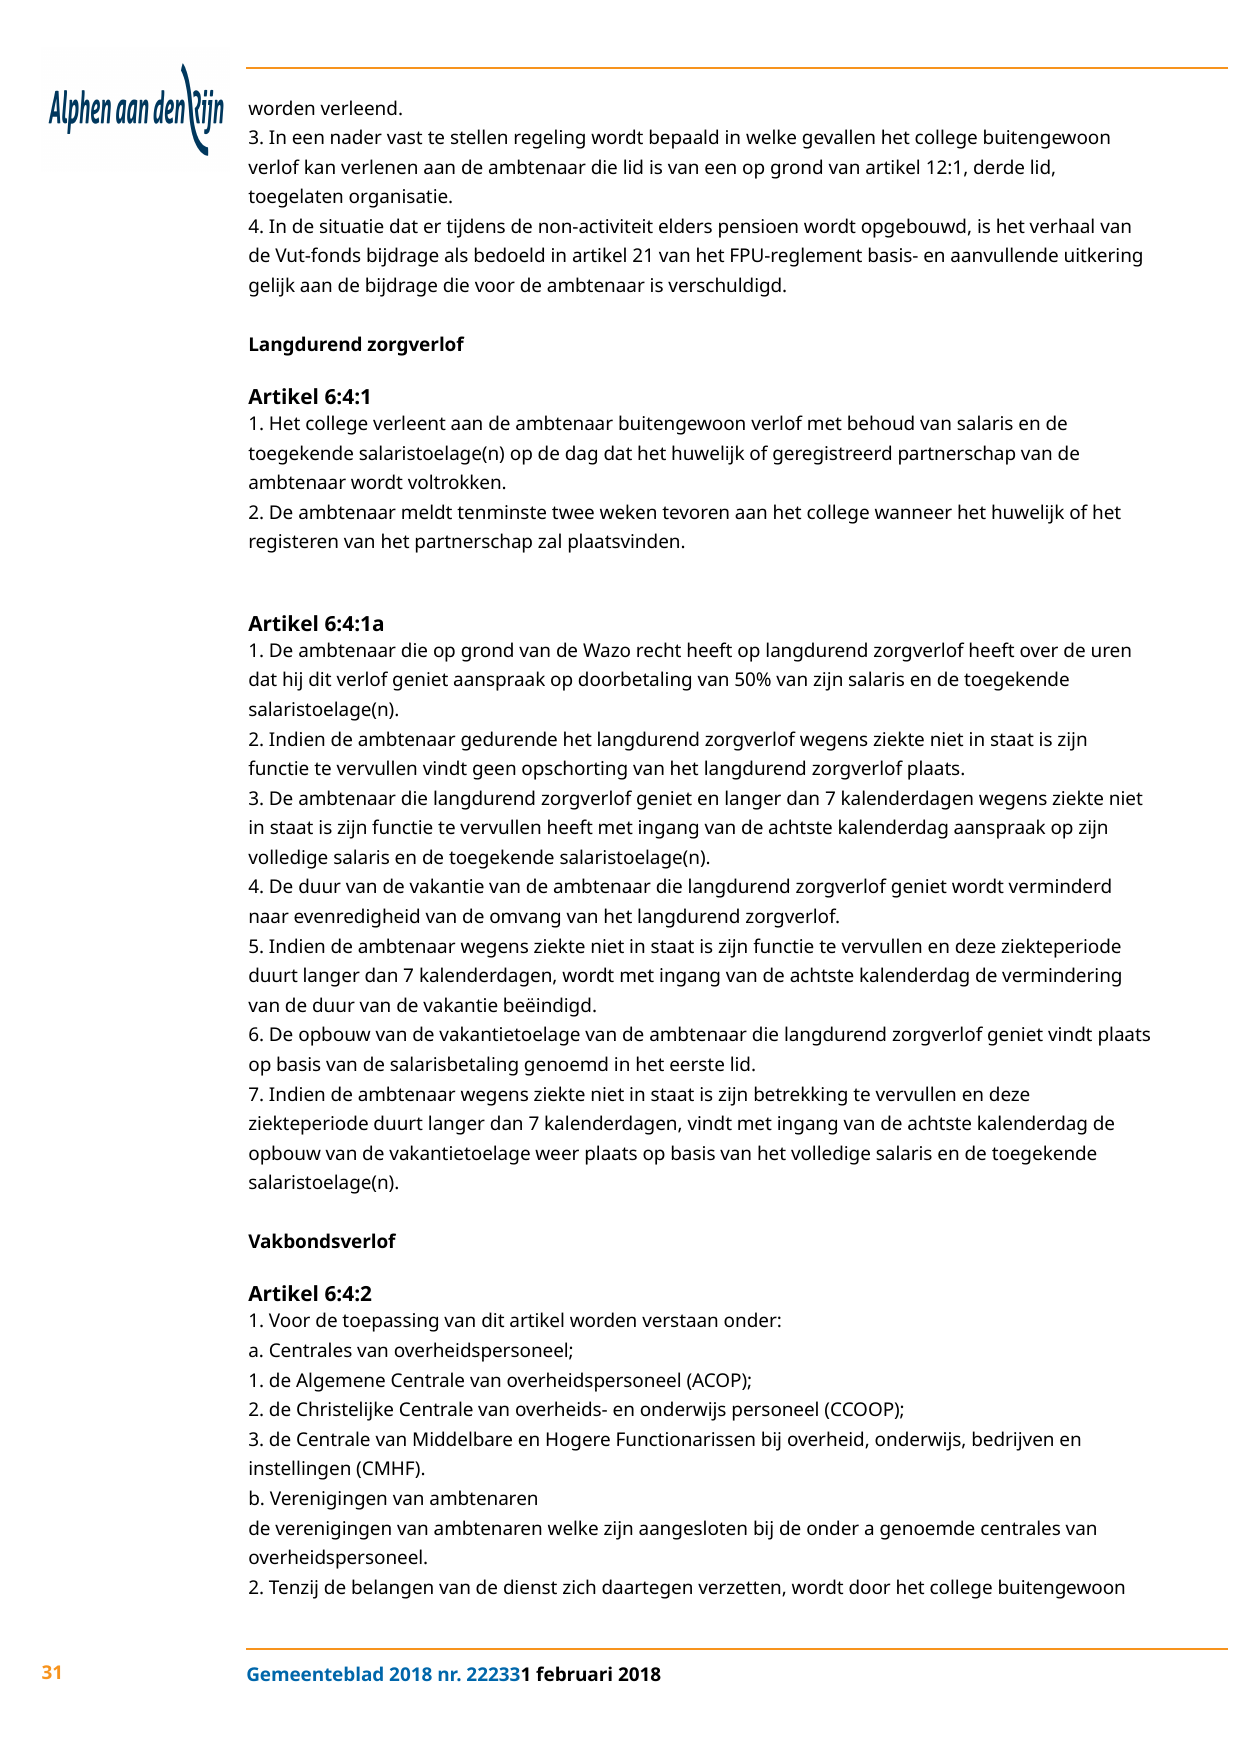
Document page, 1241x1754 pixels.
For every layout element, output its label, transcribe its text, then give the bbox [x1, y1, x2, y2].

text 6. De opbouw van de vakantietoelage van de ambtenaar die langdurend zorgverlof geniet vindt plaats op basis van de salarisbetaling genoemd in het eerste lid. [248, 1022, 1152, 1077]
text 1. de Algemene Centrale van overheidspersoneel (ACOP); [248, 1367, 1152, 1392]
text Artikel 6:4:2 [248, 1279, 1152, 1308]
text b. Verenigingen van ambtenaren [248, 1485, 1152, 1511]
text 3. De ambtenaar die langdurend zorgverlof geniet en langer dan 7 kalenderdagen wegens ziekte niet in staat is zijn functie te vervullen heeft met ingang van de achtste kalenderdag aanspraak op zijn volledige salaris en de toegekende salaristoelage(n). [248, 785, 1152, 870]
text 4. In de situatie dat er tijdens de non-activiteit elders pensioen wordt opgebouwd, is het verhaal van de Vut-fonds bijdrage als bedoeld in artikel 21 van het FPU-reglement basis- en aanvullende uitkering gelijk aan de bijdrage die voor de ambtenaar is verschuldigd. [248, 213, 1152, 298]
text Artikel 6:4:1a [248, 609, 1152, 637]
text 4. De duur van de vakantie van de ambtenaar die langdurend zorgverlof geniet wordt verminderd naar evenredigheid van de omvang van het langdurend zorgverlof. [248, 874, 1152, 929]
text 7. Indien de ambtenaar wegens ziekte niet in staat is zijn betrekking te vervullen en deze ziekteperiode duurt langer dan 7 kalenderdagen, vindt met ingang van de achtste kalenderdag de opbouw van de vakantietoelage weer plaats op basis van het volledige salaris en de toegekende salaristoelage(n). [248, 1081, 1152, 1195]
text 2. Indien de ambtenaar gedurende het langdurend zorgverlof wegens ziekte niet in staat is zijn functie te vervullen vindt geen opschorting van het langdurend zorgverlof plaats. [248, 726, 1152, 781]
text Artikel 6:4:1 [248, 382, 1152, 410]
text 1. Voor de toepassing van dit artikel worden verstaan onder: [248, 1308, 1152, 1333]
text 3. In een nader vast te stellen regeling wordt bepaald in welke gevallen het college buitengewoon verlof kan verlenen aan de ambtenaar die lid is van een op grond van artikel 12:1, derde lid, toegelaten organisatie. [248, 124, 1152, 209]
text 5. Indien de ambtenaar wegens ziekte niet in staat is zijn functie te vervullen en deze ziekteperiode duurt langer dan 7 kalenderdagen, wordt met ingang van de achtste kalenderdag de vermindering van de duur van de vakantie beëindigd. [248, 933, 1152, 1018]
text 2. de Christelijke Centrale van overheids- en onderwijs personeel (CCOOP); [248, 1396, 1152, 1422]
text a. Centrales van overheidspersoneel; [248, 1337, 1152, 1363]
text 2. De ambtenaar meldt tenminste twee weken tevoren aan het college wanneer het huwelijk of het registeren van het partnerschap zal plaatsvinden. [248, 499, 1152, 554]
text 1. Het college verleent aan de ambtenaar buitengewoon verlof met behoud van salaris en de toegekende salaristoelage(n) op de dag dat het huwelijk of geregistreerd partnerschap van de ambtenaar wordt voltrokken. [248, 410, 1152, 495]
text worden verleend. [248, 95, 1152, 121]
text Vakbondsverlof [248, 1229, 1152, 1254]
text 1. De ambtenaar die op grond van de Wazo recht heeft op langdurend zorgverlof heeft over de uren dat hij dit verlof geniet aanspraak op doorbetaling van 50% van zijn salaris en de toegekende salaristoelage(n). [248, 637, 1152, 722]
text 2. Tenzij de belangen van de dienst zich daartegen verzetten, wordt door het college buitengewoon [248, 1574, 1152, 1599]
picture [41, 47, 231, 172]
text de verenigingen van ambtenaren welke zijn aangesloten bij de onder a genoemde centrales van overheidspersoneel. [248, 1515, 1152, 1570]
text 3. de Centrale van Middelbare en Hogere Functionarissen bij overheid, onderwijs, bedrijven en instellingen (CMHF). [248, 1426, 1152, 1481]
text Langdurend zorgverlof [248, 331, 1152, 357]
